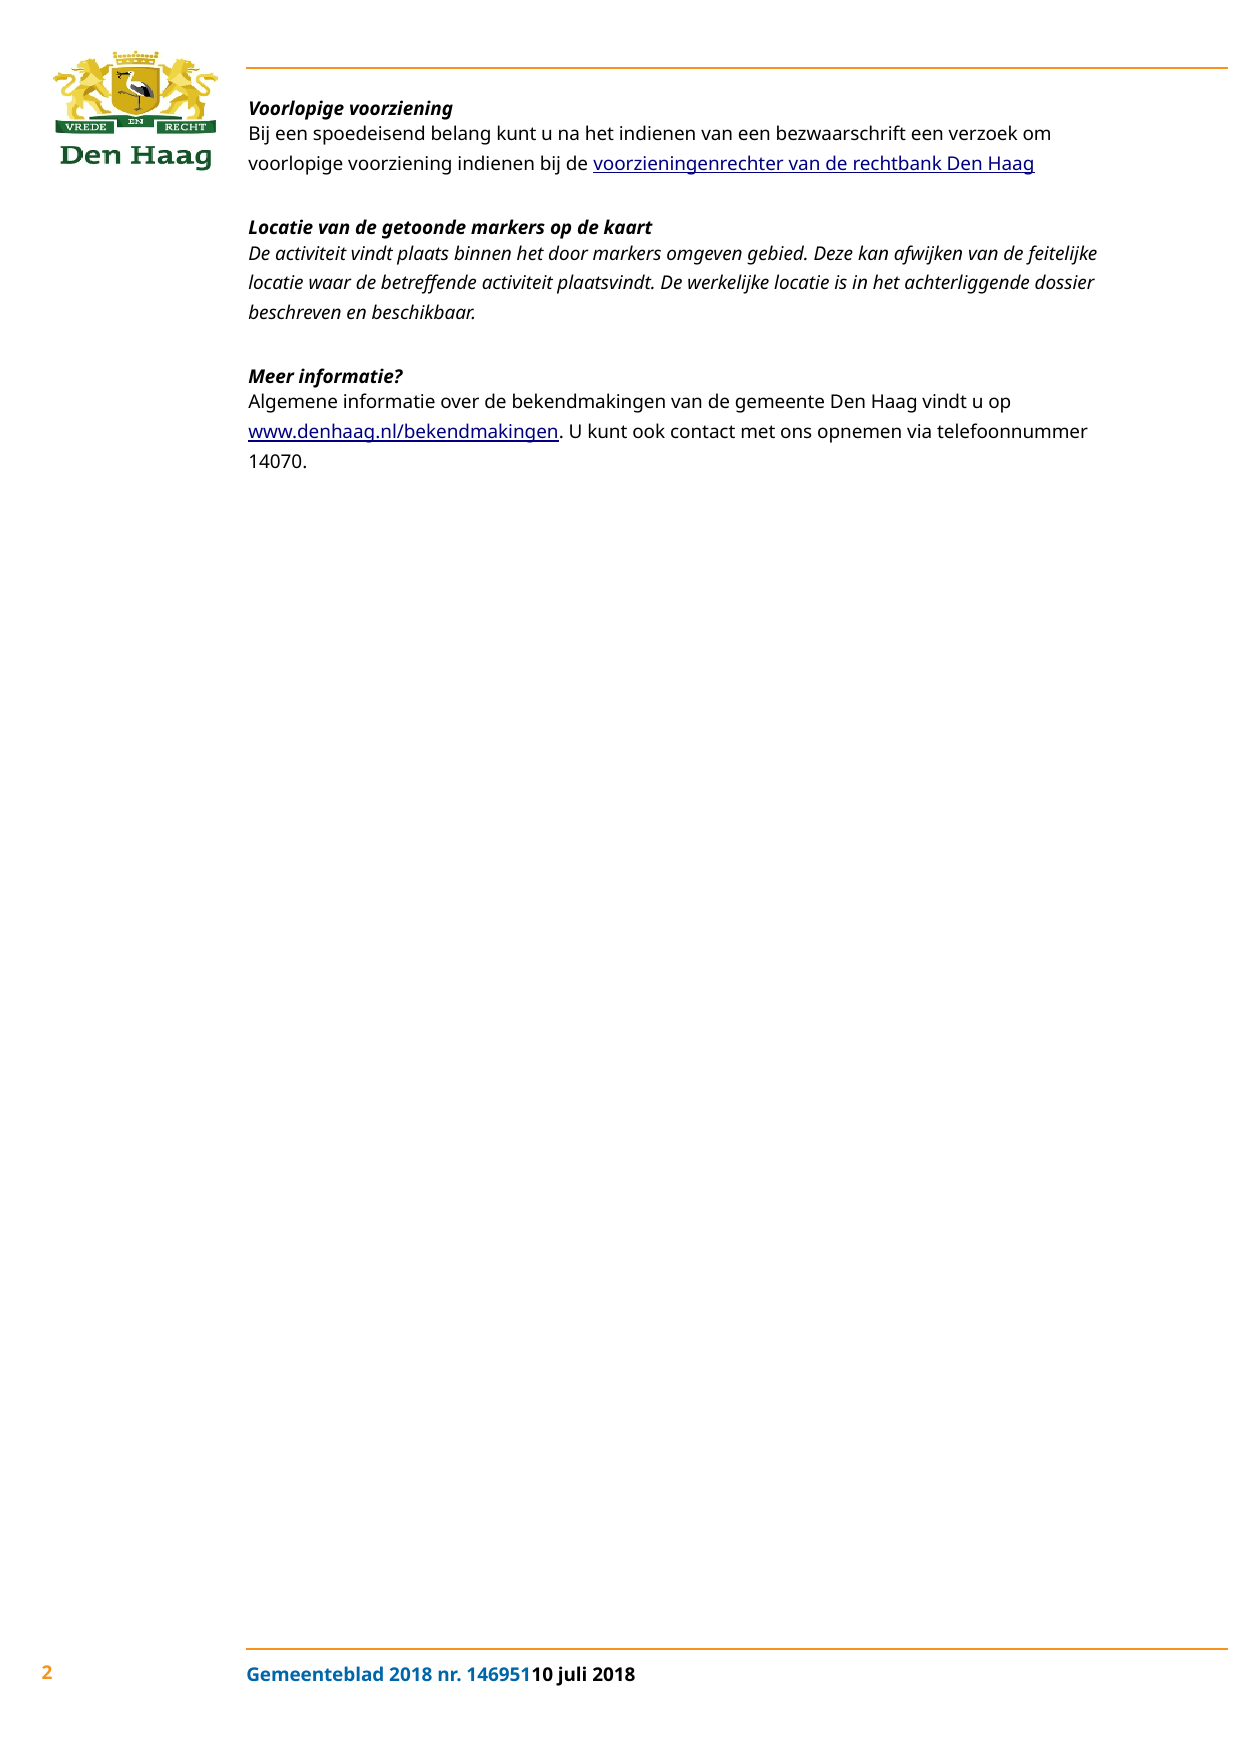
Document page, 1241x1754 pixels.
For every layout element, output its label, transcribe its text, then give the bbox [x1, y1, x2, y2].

text Algemene informatie over de bekendmakingen van de gemeente Den Haag vindt u op www.denhaag.nl/bekendmakingen. U kunt ook contact met ons opnemen via telefoonnummer 14070. [248, 389, 1152, 473]
text Voorlopige voorziening [248, 95, 1152, 121]
text Bij een spoedeisend belang kunt u na het indienen van een bezwaarschrift een verzoek om voorlopige voorziening indienen bij de voorzieningenrechter van de rechtbank Den Haag [248, 121, 1152, 176]
picture [41, 47, 231, 172]
text Locatie van de getoonde markers op de kaart [248, 214, 1152, 240]
text De activiteit vindt plaats binnen het door markers omgeven gebied. Deze kan afwijken van de feitelijke locatie waar de betreffende activiteit plaatsvindt. De werkelijke locatie is in het achterliggende dossier beschreven en beschikbaar. [248, 240, 1152, 325]
text Meer informatie? [248, 363, 1152, 389]
